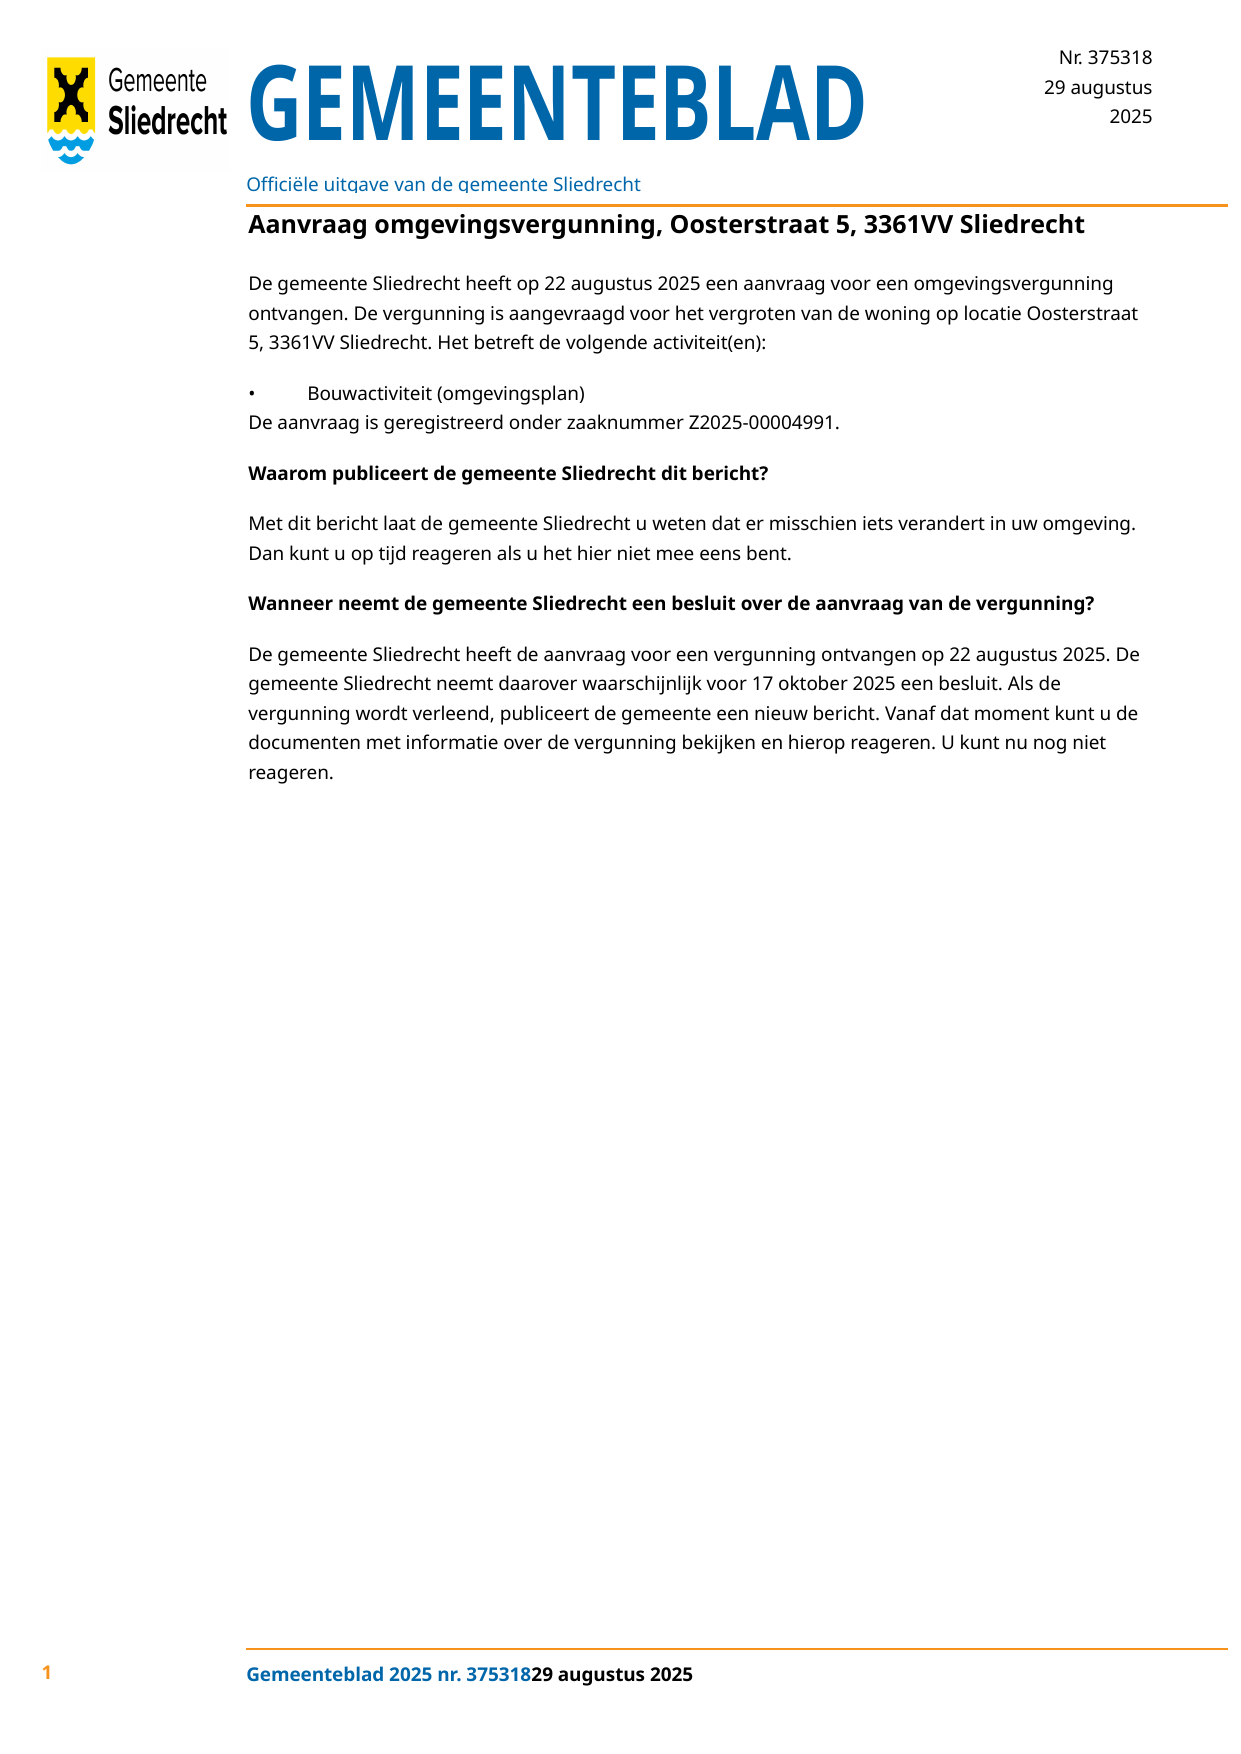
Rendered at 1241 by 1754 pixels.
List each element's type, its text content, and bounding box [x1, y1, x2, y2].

text Wanneer neemt de gemeente Sliedrecht een besluit over de aanvraag van de vergunning? [248, 590, 1152, 616]
text De gemeente Sliedrecht heeft de aanvraag voor een vergunning ontvangen op 22 augustus 2025. De gemeente Sliedrecht neemt daarover waarschijnlijk voor 17 oktober 2025 een besluit. Als de vergunning wordt verleend, publiceert de gemeente een nieuw bericht. Vanaf dat moment kunt u de documenten met informatie over de vergunning bekijken en hierop reageren. U kunt nu nog niet reageren. [248, 641, 1152, 785]
text Met dit bericht laat de gemeente Sliedrecht u weten dat er misschien iets verandert in uw omgeving. Dan kunt u op tijd reageren als u het hier niet mee eens bent. [248, 510, 1152, 566]
text De gemeente Sliedrecht heeft op 22 augustus 2025 een aanvraag voor een omgevingsvergunning ontvangen. De vergunning is aangevraagd voor het vergroten van de woning op locatie Oosterstraat 5, 3361VV Sliedrecht. Het betreft de volgende activiteit(en): [248, 270, 1152, 355]
picture [41, 47, 231, 172]
text Aanvraag omgevingsvergunning, Oosterstraat 5, 3361VV Sliedrecht [248, 207, 1152, 241]
text De aanvraag is geregistreerd onder zaaknummer Z2025-00004991. [248, 409, 1152, 435]
text Waarom publiceert de gemeente Sliedrecht dit bericht? [248, 460, 1152, 486]
list Bouwactiviteit (omgevingsplan) [248, 380, 1152, 406]
